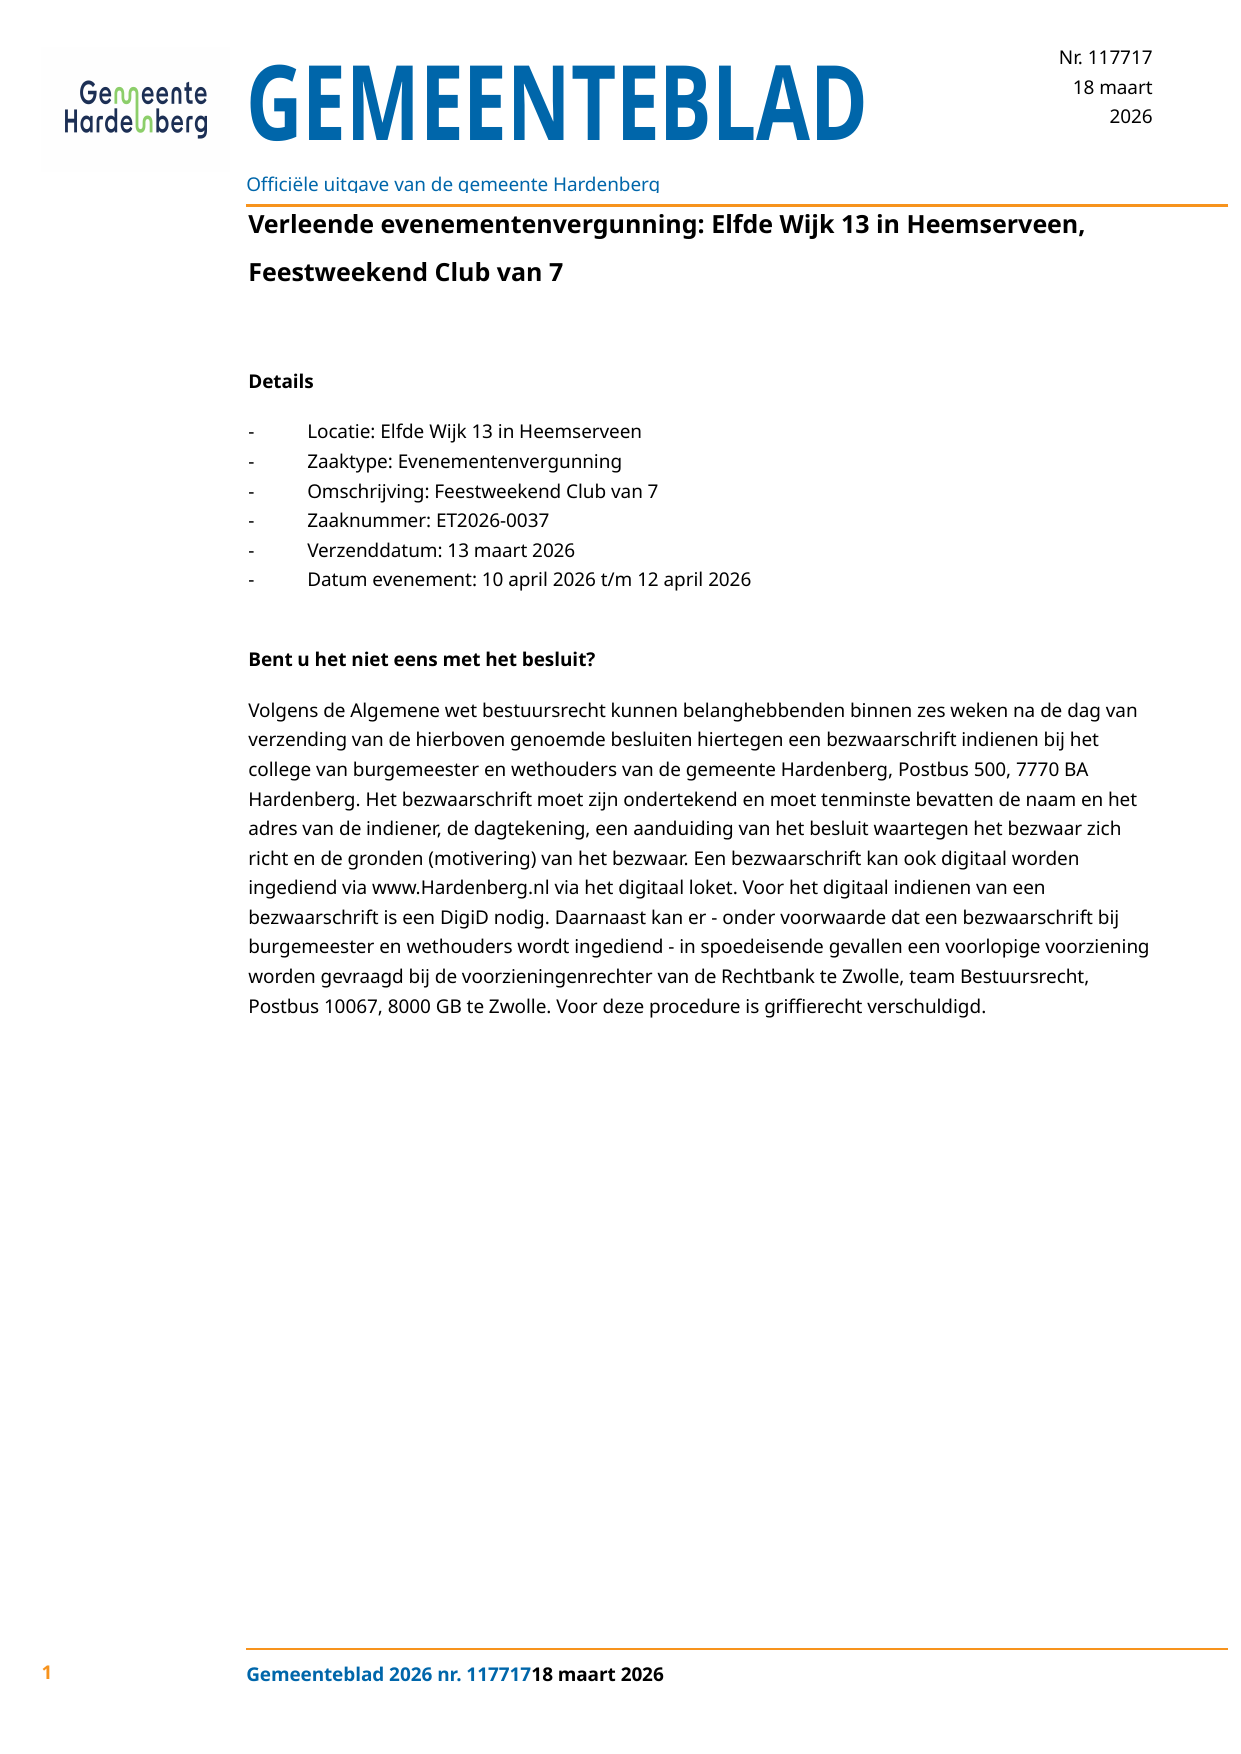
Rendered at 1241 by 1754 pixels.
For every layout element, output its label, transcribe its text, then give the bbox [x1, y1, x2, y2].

text Verleende evenementenvergunning: Elfde Wijk 13 in Heemserveen, Feestweekend Club van 7 [248, 207, 1152, 288]
list Omschrijving: Feestweekend Club van 7 [248, 478, 1152, 504]
text Details [248, 368, 1152, 394]
text Volgens de Algemene wet bestuursrecht kunnen belanghebbenden binnen zes weken na de dag van verzending van de hierboven genoemde besluiten hiertegen een bezwaarschrift indienen bij het college van burgemeester en wethouders van de gemeente Hardenberg, Postbus 500, 7770 BA Hardenberg. Het bezwaarschrift moet zijn ondertekend en moet tenminste bevatten de naam en het adres van de indiener, de dagtekening, een aanduiding van het besluit waartegen het bezwaar zich richt en de gronden (motivering) van het bezwaar. Een bezwaarschrift kan ook digitaal worden ingediend via www.Hardenberg.nl via het digitaal loket. Voor het digitaal indienen van een bezwaarschrift is een DigiD nodig. Daarnaast kan er - onder voorwaarde dat een bezwaarschrift bij burgemeester en wethouders wordt ingediend - in spoedeisende gevallen een voorlopige voorziening worden gevraagd bij de voorzieningenrechter van de Rechtbank te Zwolle, team Bestuursrecht, Postbus 10067, 8000 GB te Zwolle. Voor deze procedure is griffierecht verschuldigd. [248, 697, 1152, 1019]
picture [41, 47, 231, 172]
list Datum evenement: 10 april 2026 t/m 12 april 2026 [248, 567, 1152, 592]
list Zaaknummer: ET2026-0037 [248, 507, 1152, 533]
text Bent u het niet eens met het besluit? [248, 647, 1152, 672]
list Zaaktype: Evenementenvergunning [248, 448, 1152, 474]
list Locatie: Elfde Wijk 13 in Heemserveen [248, 419, 1152, 444]
list Verzenddatum: 13 maart 2026 [248, 537, 1152, 563]
